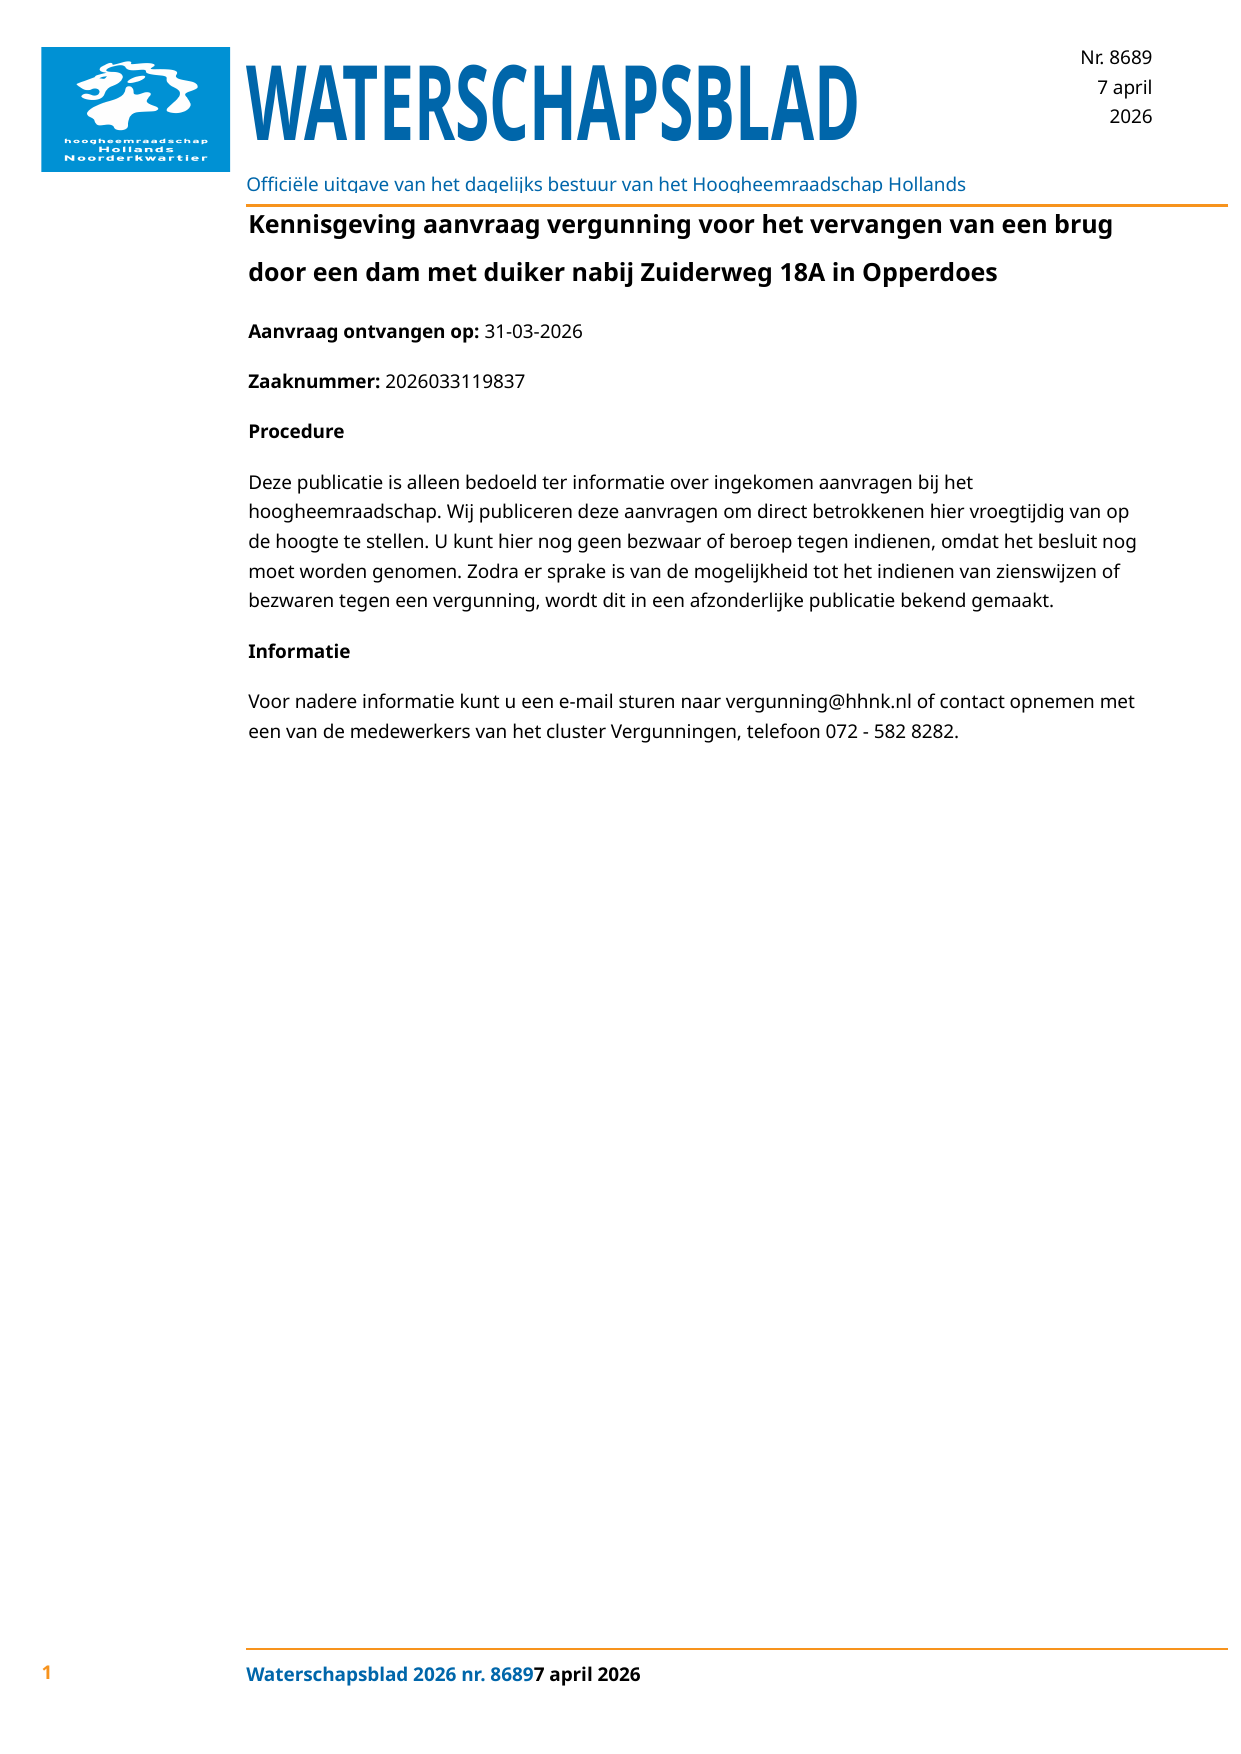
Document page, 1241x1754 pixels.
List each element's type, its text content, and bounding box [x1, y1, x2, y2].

picture [118, 62, 197, 112]
picture [88, 87, 157, 130]
text Informatie [248, 638, 1152, 664]
picture [129, 76, 144, 82]
text Deze publicatie is alleen bedoeld ter informatie over ingekomen aanvragen bij het hoogheemraadschap. Wij publiceren deze aanvragen om direct betrokkenen hier vroegtijdig van op de hoogte te stellen. U kunt hier nog geen bezwaar of beroep tegen indienen, omdat het besluit nog moet worden genomen. Zodra er sprake is van de mogelijkheid tot het indienen van zienswijzen of bezwaren tegen een vergunning, wordt dit in een afzonderlijke publicatie bekend gemaakt. [248, 469, 1152, 613]
text Voor nadere informatie kunt u een e-mail sturen naar vergunning@hhnk.nl of contact opnemen met een van de medewerkers van het cluster Vergunningen, telefoon 072 - 582 8282. [248, 688, 1152, 744]
picture [78, 64, 122, 99]
text Aanvraag ontvangen op: 31-03-2026 [248, 318, 1152, 344]
text Zaaknummer: 2026033119837 [248, 368, 1152, 394]
text Kennisgeving aanvraag vergunning voor het vervangen van een brug door een dam met duiker nabij Zuiderweg 18A in Opperdoes [248, 207, 1152, 288]
text Procedure [248, 419, 1152, 444]
